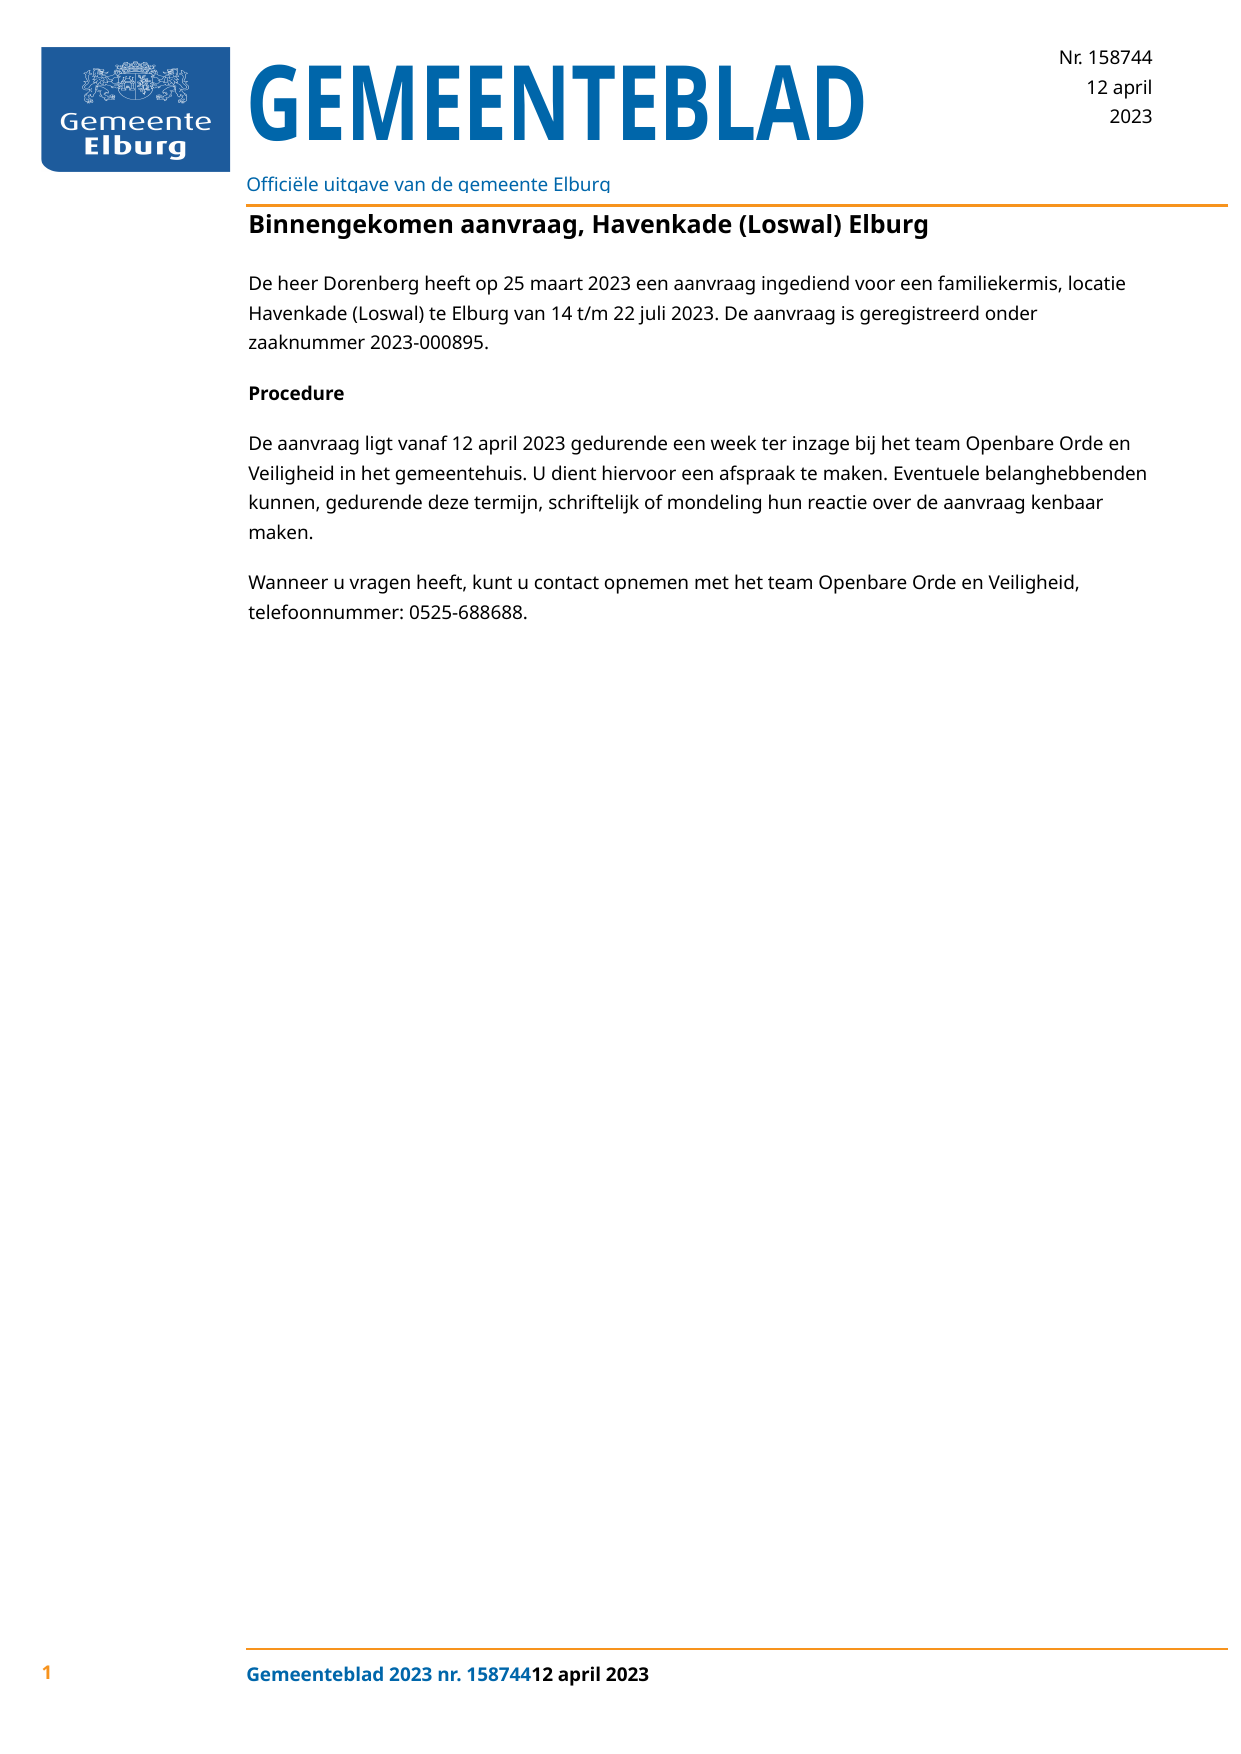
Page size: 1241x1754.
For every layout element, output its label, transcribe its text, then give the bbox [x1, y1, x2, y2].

text Wanneer u vragen heeft, kunt u contact opnemen met het team Openbare Orde en Veiligheid, telefoonnummer: 0525-688688. [248, 569, 1152, 625]
picture [41, 47, 231, 172]
text De aanvraag ligt vanaf 12 april 2023 gedurende een week ter inzage bij het team Openbare Orde en Veiligheid in het gemeentehuis. U dient hiervoor een afspraak te maken. Eventuele belanghebbenden kunnen, gedurende deze termijn, schriftelijk of mondeling hun reactie over de aanvraag kenbaar maken. [248, 430, 1152, 545]
text Binnengekomen aanvraag, Havenkade (Loswal) Elburg [248, 207, 1152, 241]
text Procedure [248, 380, 1152, 406]
text De heer Dorenberg heeft op 25 maart 2023 een aanvraag ingediend voor een familiekermis, locatie Havenkade (Loswal) te Elburg van 14 t/m 22 juli 2023. De aanvraag is geregistreerd onder zaaknummer 2023-000895. [248, 270, 1152, 355]
